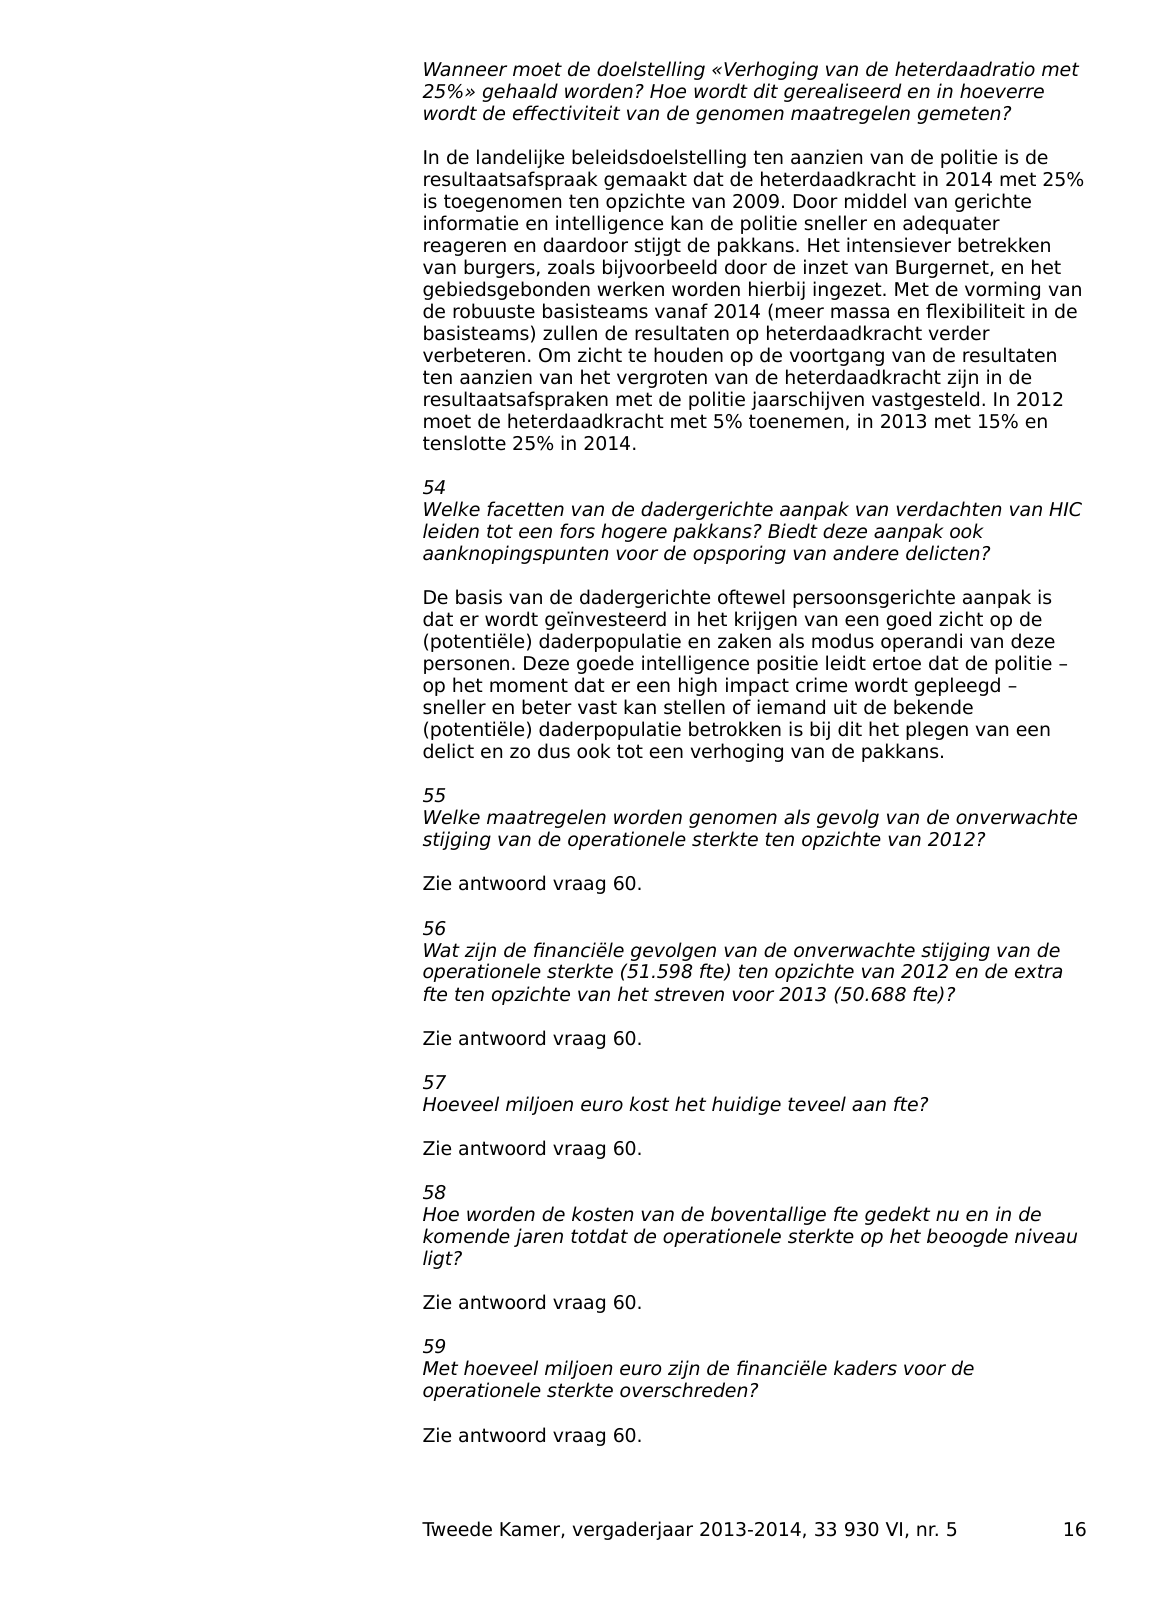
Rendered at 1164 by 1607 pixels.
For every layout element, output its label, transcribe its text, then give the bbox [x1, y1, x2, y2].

text Welke facetten van de dadergerichte aanpak van verdachten van HIC leiden tot een fors hogere pakkans? Biedt deze aanpak ook aanknopingspunten voor de opsporing van andere delicten? [422, 499, 1087, 565]
text 57 [422, 1072, 1087, 1094]
text In de landelijke beleidsdoelstelling ten aanzien van de politie is de resultaatsafspraak gemaakt dat de heterdaadkracht in 2014 met 25% is toegenomen ten opzichte van 2009. Door middel van gerichte informatie en intelligence kan de politie sneller en adequater reageren en daardoor stijgt de pakkans. Het intensiever betrekken van burgers, zoals bijvoorbeeld door de inzet van Burgernet, en het gebiedsgebonden werken worden hierbij ingezet. Met de vorming van de robuuste basisteams vanaf 2014 (meer massa en flexibiliteit in de basisteams) zullen de resultaten op heterdaadkracht verder verbeteren. Om zicht te houden op de voortgang van de resultaten ten aanzien van het vergroten van de heterdaadkracht zijn in de resultaatsafspraken met de politie jaarschijven vastgesteld. In 2012 moet de heterdaadkracht met 5% toenemen, in 2013 met 15% en tenslotte 25% in 2014. [422, 147, 1087, 455]
text Zie antwoord vraag 60. [422, 873, 1087, 895]
text 55 [422, 785, 1087, 807]
text 56 [422, 917, 1087, 939]
text 59 [422, 1336, 1087, 1358]
text Zie antwoord vraag 60. [422, 1138, 1087, 1160]
text 54 [422, 477, 1087, 499]
text Wat zijn de financiële gevolgen van de onverwachte stijging van de operationele sterkte (51.598 fte) ten opzichte van 2012 en de extra fte ten opzichte van het streven voor 2013 (50.688 fte)? [422, 939, 1087, 1005]
text Met hoeveel miljoen euro zijn de financiële kaders voor de operationele sterkte overschreden? [422, 1358, 1087, 1402]
text Zie antwoord vraag 60. [422, 1028, 1087, 1049]
text De basis van de dadergerichte oftewel persoonsgerichte aanpak is dat er wordt geïnvesteerd in het krijgen van een goed zicht op de (potentiële) daderpopulatie en zaken als modus operandi van deze personen. Deze goede intelligence positie leidt ertoe dat de politie – op het moment dat er een high impact crime wordt gepleegd – sneller en beter vast kan stellen of iemand uit de bekende (potentiële) daderpopulatie betrokken is bij dit het plegen van een delict en zo dus ook tot een verhoging van de pakkans. [422, 587, 1087, 763]
text Hoe worden de kosten van de boventallige fte gedekt nu en in de komende jaren totdat de operationele sterkte op het beoogde niveau ligt? [422, 1204, 1087, 1270]
text Welke maatregelen worden genomen als gevolg van de onverwachte stijging van de operationele sterkte ten opzichte van 2012? [422, 807, 1087, 851]
text Zie antwoord vraag 60. [422, 1424, 1087, 1446]
text Hoeveel miljoen euro kost het huidige teveel aan fte? [422, 1094, 1087, 1116]
text Zie antwoord vraag 60. [422, 1292, 1087, 1314]
text 58 [422, 1182, 1087, 1204]
text Wanneer moet de doelstelling «Verhoging van de heterdaadratio met 25%» gehaald worden? Hoe wordt dit gerealiseerd en in hoeverre wordt de effectiviteit van de genomen maatregelen gemeten? [422, 59, 1087, 125]
